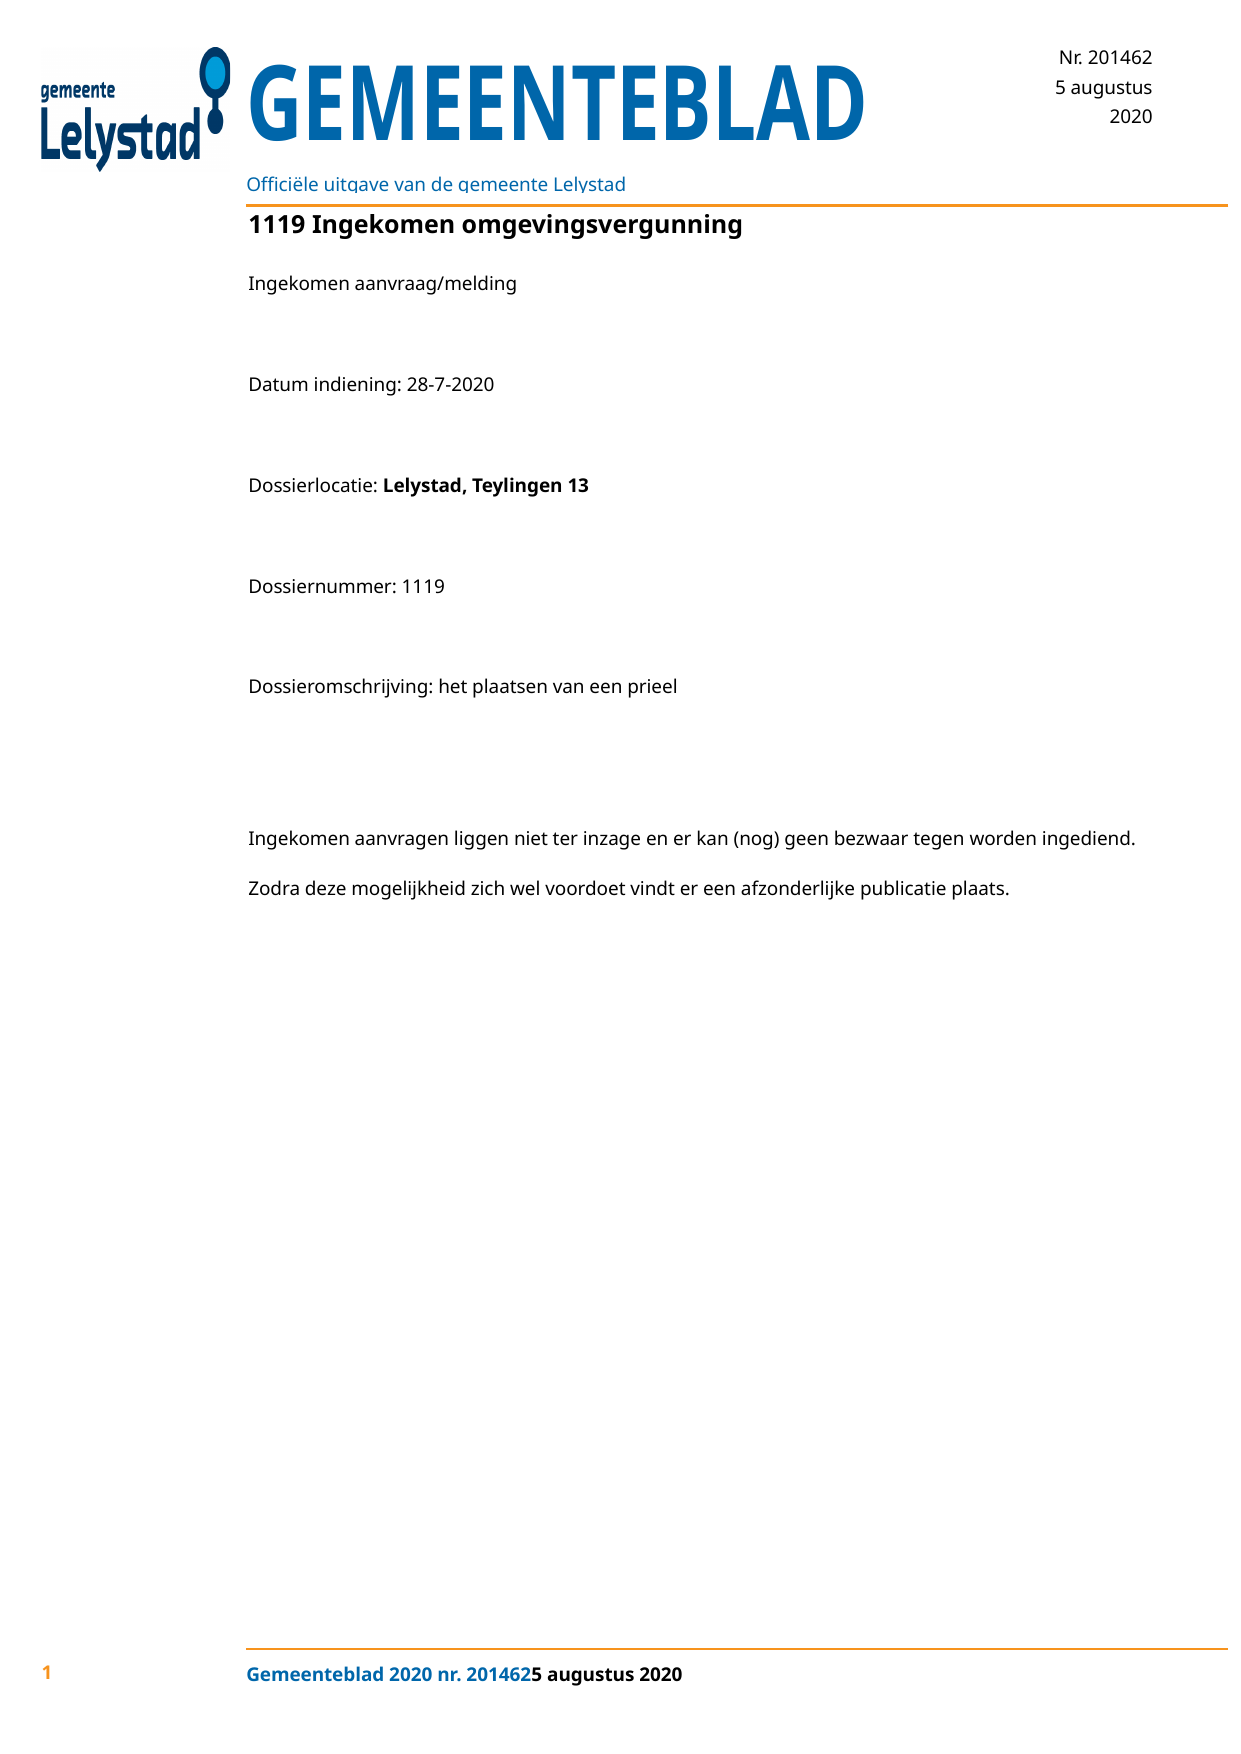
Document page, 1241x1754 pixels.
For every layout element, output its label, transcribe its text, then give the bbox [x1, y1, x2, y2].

text 1119 Ingekomen omgevingsvergunning [248, 207, 1152, 241]
text Dossieromschrijving: het plaatsen van een prieel [248, 674, 1152, 699]
picture [41, 47, 231, 172]
text Ingekomen aanvraag/melding [248, 270, 1152, 296]
text Ingekomen aanvragen liggen niet ter inzage en er kan (nog) geen bezwaar tegen worden ingediend. [248, 825, 1152, 851]
text Dossierlocatie: Lelystad, Teylingen 13 [248, 472, 1152, 498]
text Dossiernummer: 1119 [248, 573, 1152, 598]
text Datum indiening: 28-7-2020 [248, 371, 1152, 397]
text Zodra deze mogelijkheid zich wel voordoet vindt er een afzonderlijke publicatie plaats. [248, 875, 1152, 901]
